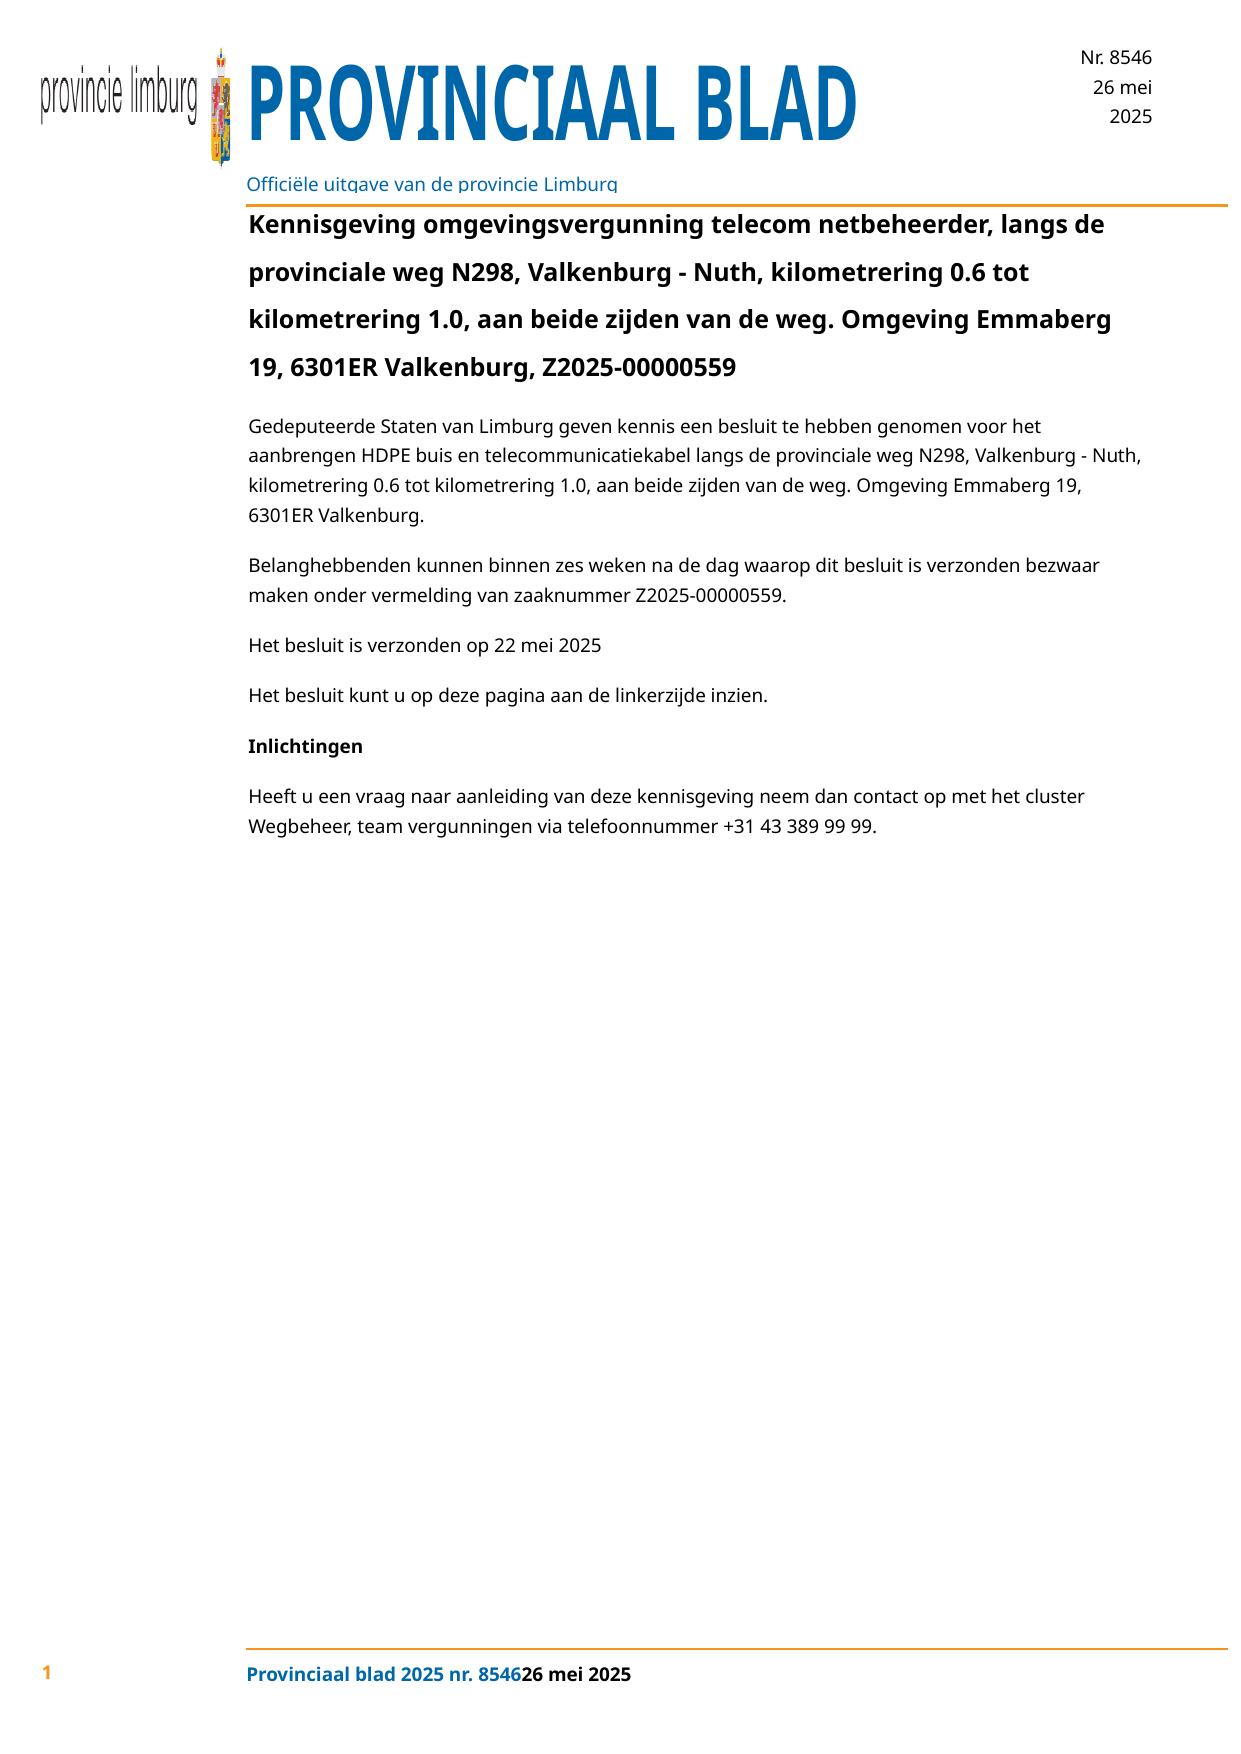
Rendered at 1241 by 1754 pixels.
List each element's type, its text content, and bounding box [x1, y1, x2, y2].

text Gedeputeerde Staten van Limburg geven kennis een besluit te hebben genomen voor het aanbrengen HDPE buis en telecommunicatiekabel langs de provinciale weg N298, Valkenburg - Nuth, kilometrering 0.6 tot kilometrering 1.0, aan beide zijden van de weg. Omgeving Emmaberg 19, 6301ER Valkenburg. [248, 413, 1152, 528]
text Heeft u een vraag naar aanleiding van deze kennisgeving neem dan contact op met het cluster Wegbeheer, team vergunningen via telefoonnummer +31 43 389 99 99. [248, 783, 1152, 839]
text Kennisgeving omgevingsvergunning telecom netbeheerder, langs de provinciale weg N298, Valkenburg - Nuth, kilometrering 0.6 tot kilometrering 1.0, aan beide zijden van de weg. Omgeving Emmaberg 19, 6301ER Valkenburg, Z2025-00000559 [248, 207, 1152, 384]
text Belanghebbenden kunnen binnen zes weken na de dag waarop dit besluit is verzonden bezwaar maken onder vermelding van zaaknummer Z2025-00000559. [248, 552, 1152, 608]
text Het besluit is verzonden op 22 mei 2025 [248, 632, 1152, 658]
picture [41, 47, 231, 172]
text Het besluit kunt u op deze pagina aan de linkerzijde inzien. [248, 683, 1152, 708]
text Inlichtingen [248, 733, 1152, 759]
